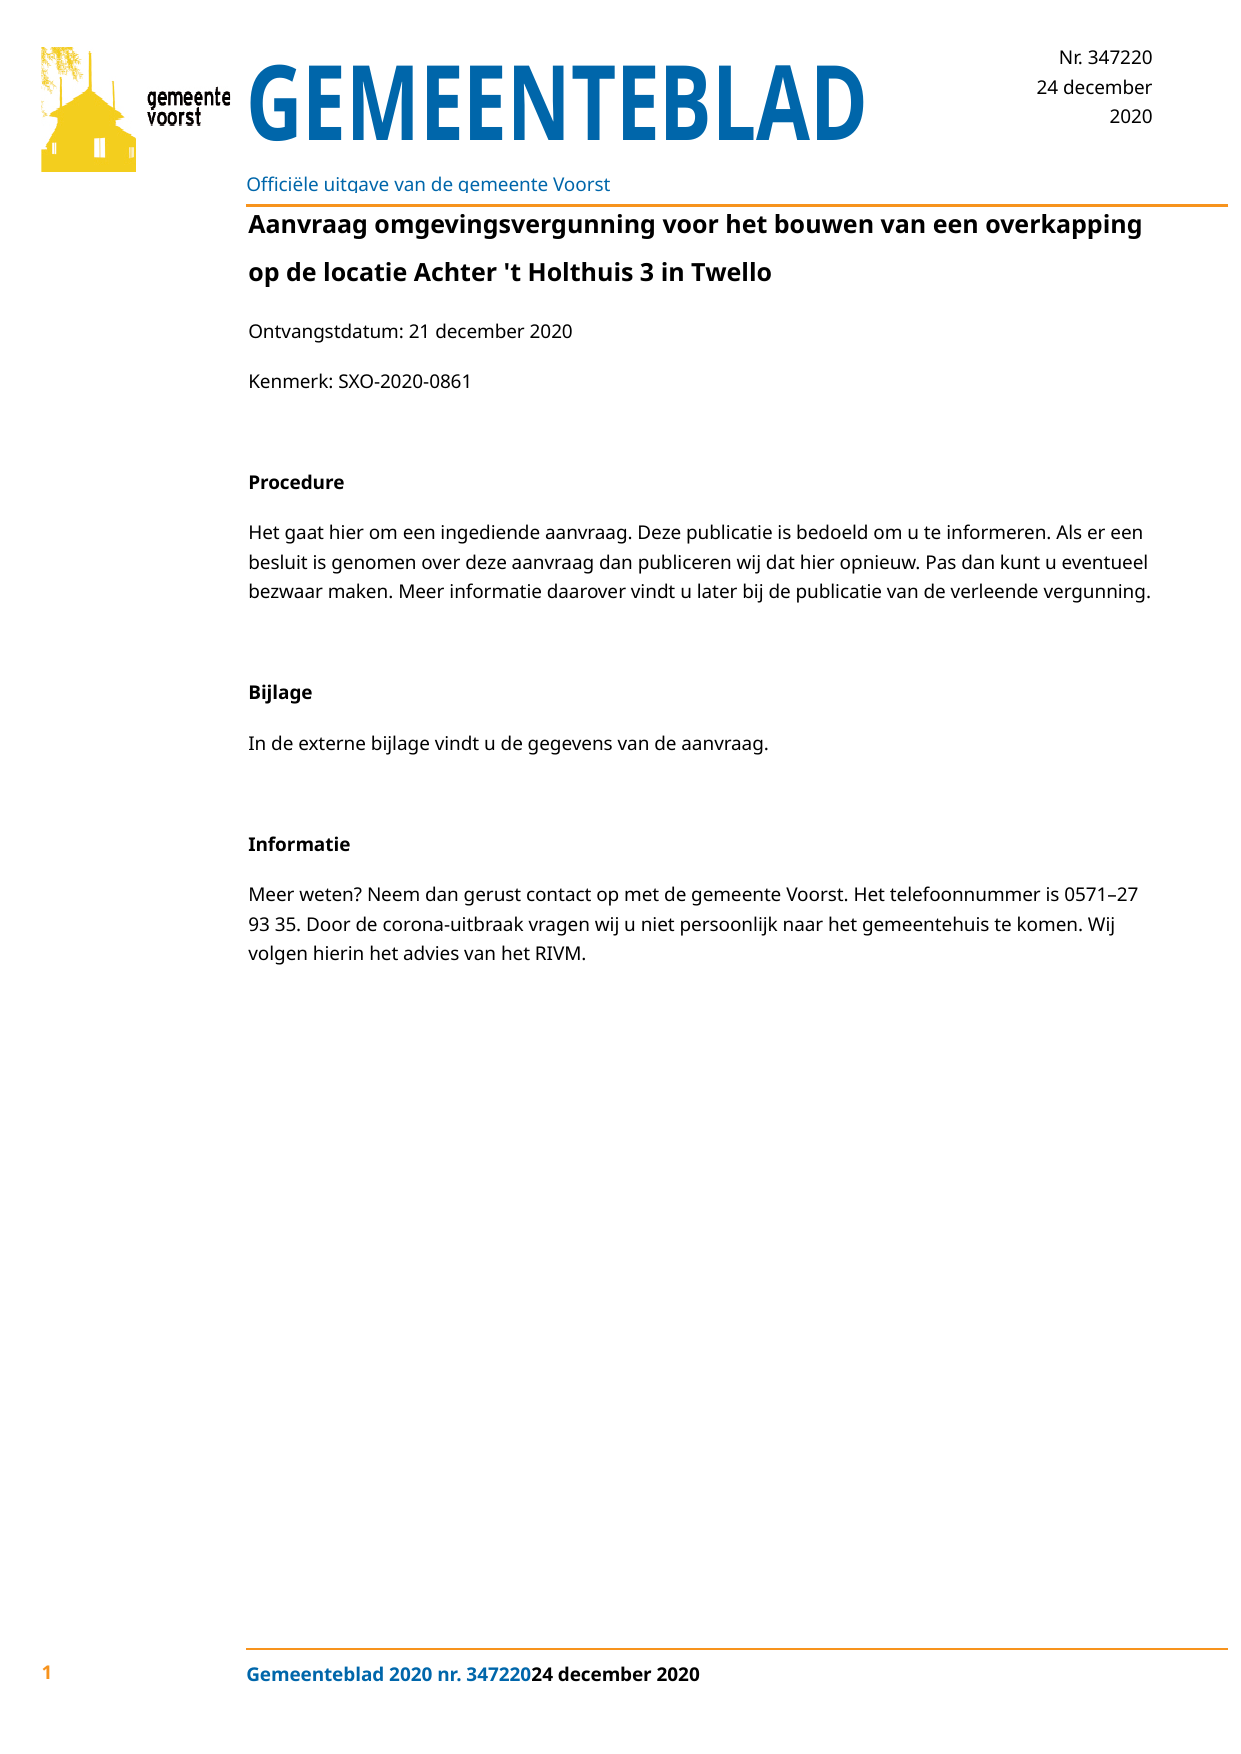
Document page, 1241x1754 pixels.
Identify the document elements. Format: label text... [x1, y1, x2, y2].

text Procedure [248, 469, 1152, 495]
text Aanvraag omgevingsvergunning voor het bouwen van een overkapping op de locatie Achter 't Holthuis 3 in Twello [248, 207, 1152, 288]
picture [41, 47, 231, 172]
text Ontvangstdatum: 21 december 2020 [248, 318, 1152, 344]
text Informatie [248, 831, 1152, 857]
text Bijlage [248, 679, 1152, 705]
text Het gaat hier om een ingediende aanvraag. Deze publicatie is bedoeld om u te informeren. Als er een besluit is genomen over deze aanvraag dan publiceren wij dat hier opnieuw. Pas dan kunt u eventueel bezwaar maken. Meer informatie daarover vindt u later bij de publicatie van de verleende vergunning. [248, 519, 1152, 604]
text In de externe bijlage vindt u de gegevens van de aanvraag. [248, 730, 1152, 756]
text Kenmerk: SXO-2020-0861 [248, 368, 1152, 394]
text Meer weten? Neem dan gerust contact op met de gemeente Voorst. Het telefoonnummer is 0571–27 93 35. Door de corona-uitbraak vragen wij u niet persoonlijk naar het gemeentehuis te komen. Wij volgen hierin het advies van het RIVM. [248, 881, 1152, 966]
